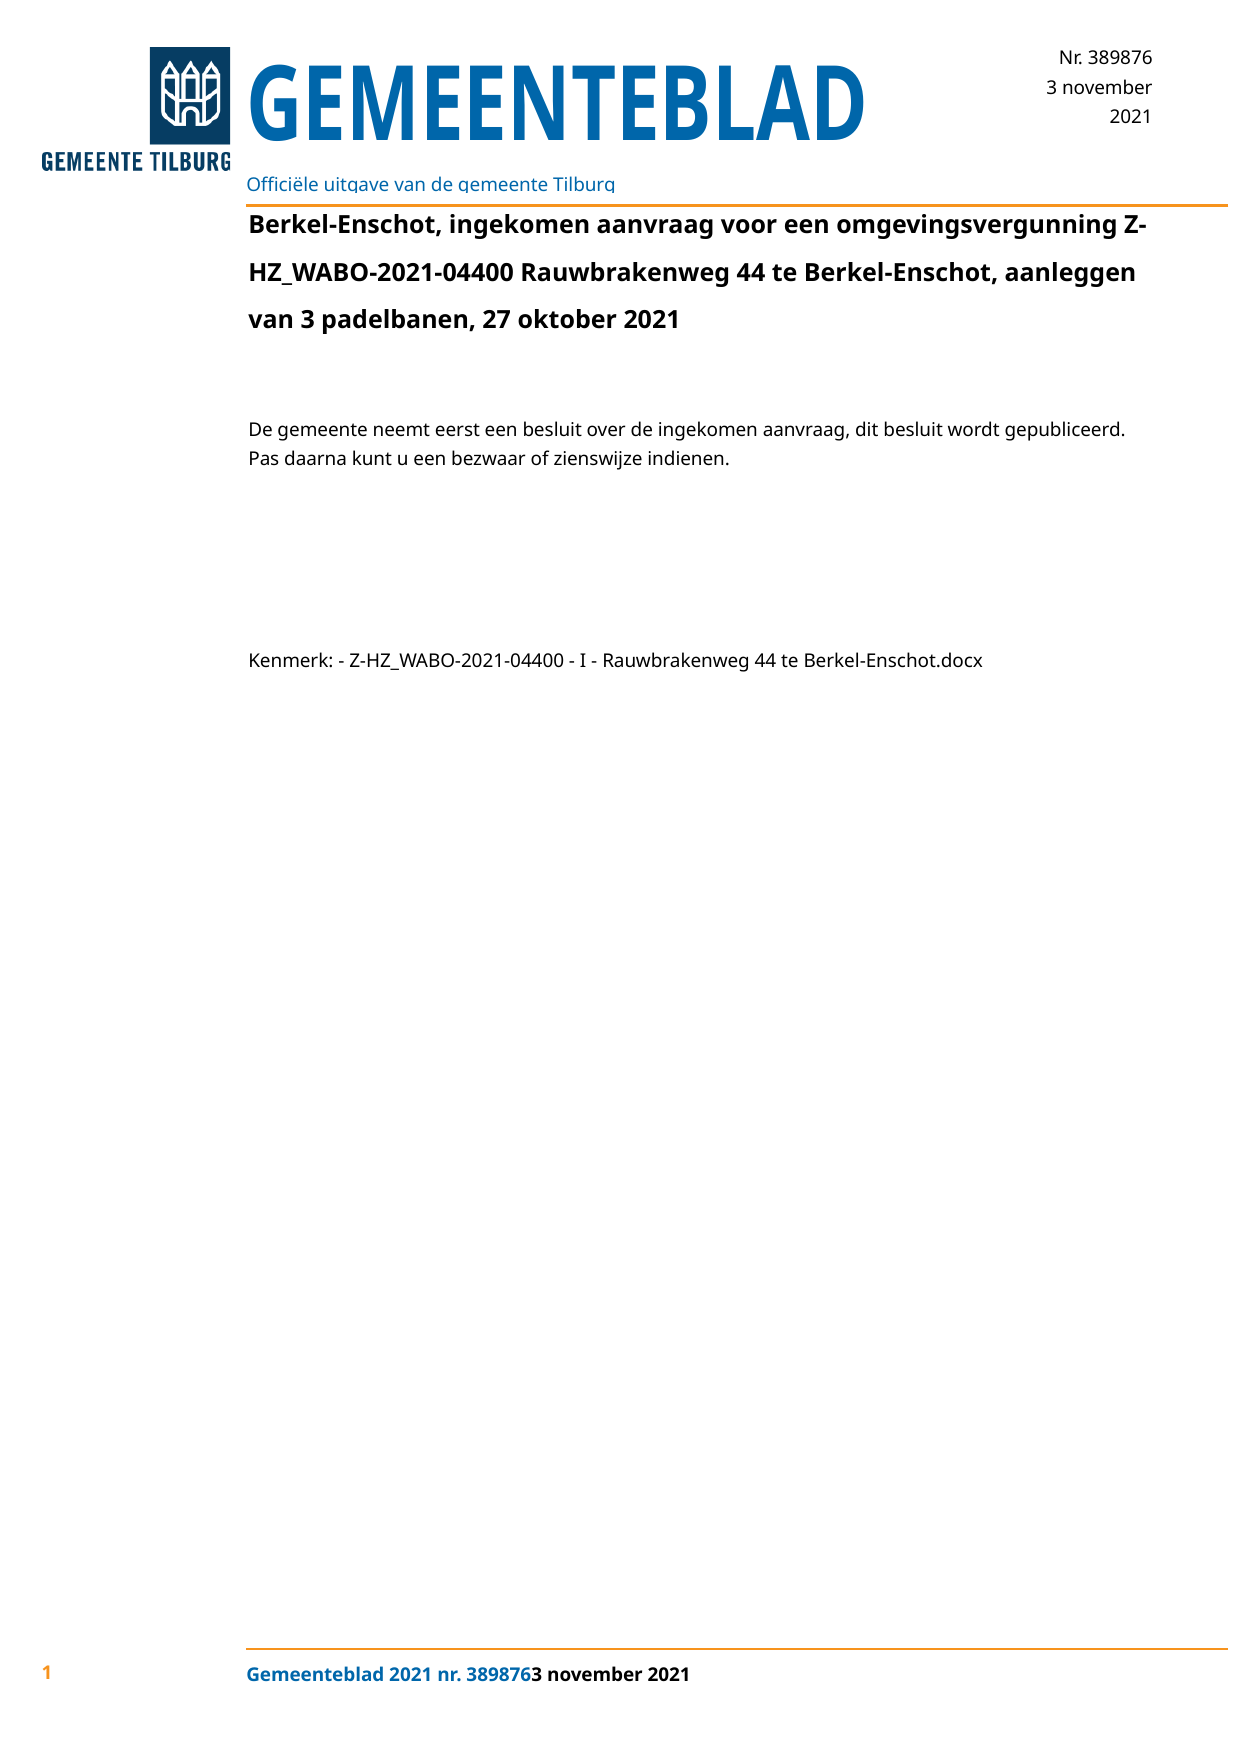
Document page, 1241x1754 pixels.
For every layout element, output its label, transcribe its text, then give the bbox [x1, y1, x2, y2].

text Berkel-Enschot, ingekomen aanvraag voor een omgevingsvergunning Z-HZ_WABO-2021-04400 Rauwbrakenweg 44 te Berkel-Enschot, aanleggen van 3 padelbanen, 27 oktober 2021 [248, 207, 1152, 336]
picture [41, 47, 231, 172]
text Kenmerk: - Z-HZ_WABO-2021-04400 - I - Rauwbrakenweg 44 te Berkel-Enschot.docx [248, 647, 1152, 673]
text De gemeente neemt eerst een besluit over de ingekomen aanvraag, dit besluit wordt gepubliceerd. Pas daarna kunt u een bezwaar of zienswijze indienen. [248, 416, 1152, 471]
